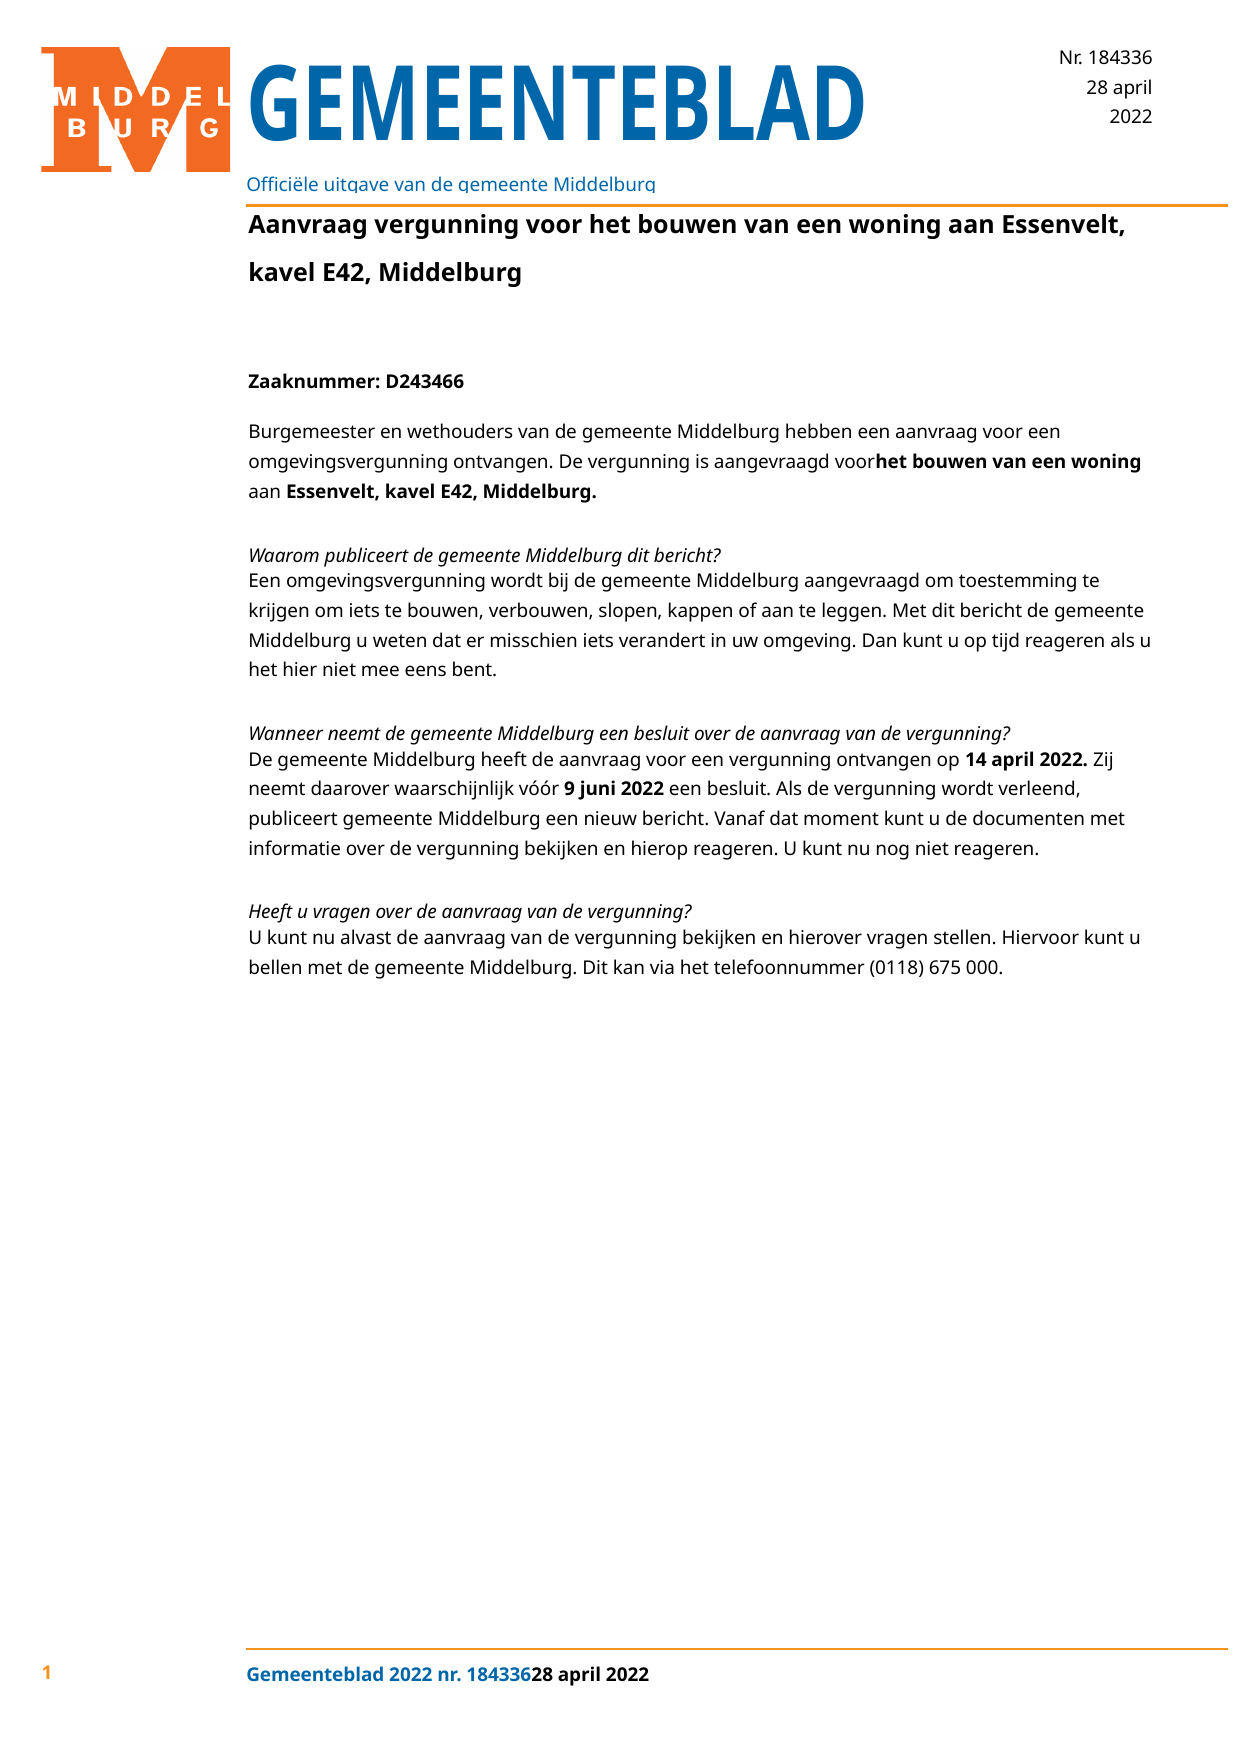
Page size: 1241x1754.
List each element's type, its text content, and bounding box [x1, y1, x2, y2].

text Aanvraag vergunning voor het bouwen van een woning aan Essenvelt, kavel E42, Middelburg [248, 207, 1152, 288]
text Zaaknummer: D243466 [248, 368, 1152, 394]
text Waarom publiceert de gemeente Middelburg dit bericht? [248, 542, 1152, 568]
text U kunt nu alvast de aanvraag van de vergunning bekijken en hierover vragen stellen. Hiervoor kunt u bellen met de gemeente Middelburg. Dit kan via het telefoonnummer (0118) 675 000. [248, 924, 1152, 980]
text De gemeente Middelburg heeft de aanvraag voor een vergunning ontvangen op 14 april 2022. Zij neemt daarover waarschijnlijk vóór 9 juni 2022 een besluit. Als de vergunning wordt verleend, publiceert gemeente Middelburg een nieuw bericht. Vanaf dat moment kunt u de documenten met informatie over de vergunning bekijken en hierop reageren. U kunt nu nog niet reageren. [248, 746, 1152, 861]
text Een omgevingsvergunning wordt bij de gemeente Middelburg aangevraagd om toestemming te krijgen om iets te bouwen, verbouwen, slopen, kappen of aan te leggen. Met dit bericht de gemeente Middelburg u weten dat er misschien iets verandert in uw omgeving. Dan kunt u op tijd reageren als u het hier niet mee eens bent. [248, 568, 1152, 682]
text Heeft u vragen over de aanvraag van de vergunning? [248, 899, 1152, 924]
text Burgemeester en wethouders van de gemeente Middelburg hebben een aanvraag voor een omgevingsvergunning ontvangen. De vergunning is aangevraagd voorhet bouwen van een woning aan Essenvelt, kavel E42, Middelburg. [248, 419, 1152, 504]
picture [41, 47, 231, 172]
text Wanneer neemt de gemeente Middelburg een besluit over de aanvraag van de vergunning? [248, 720, 1152, 746]
